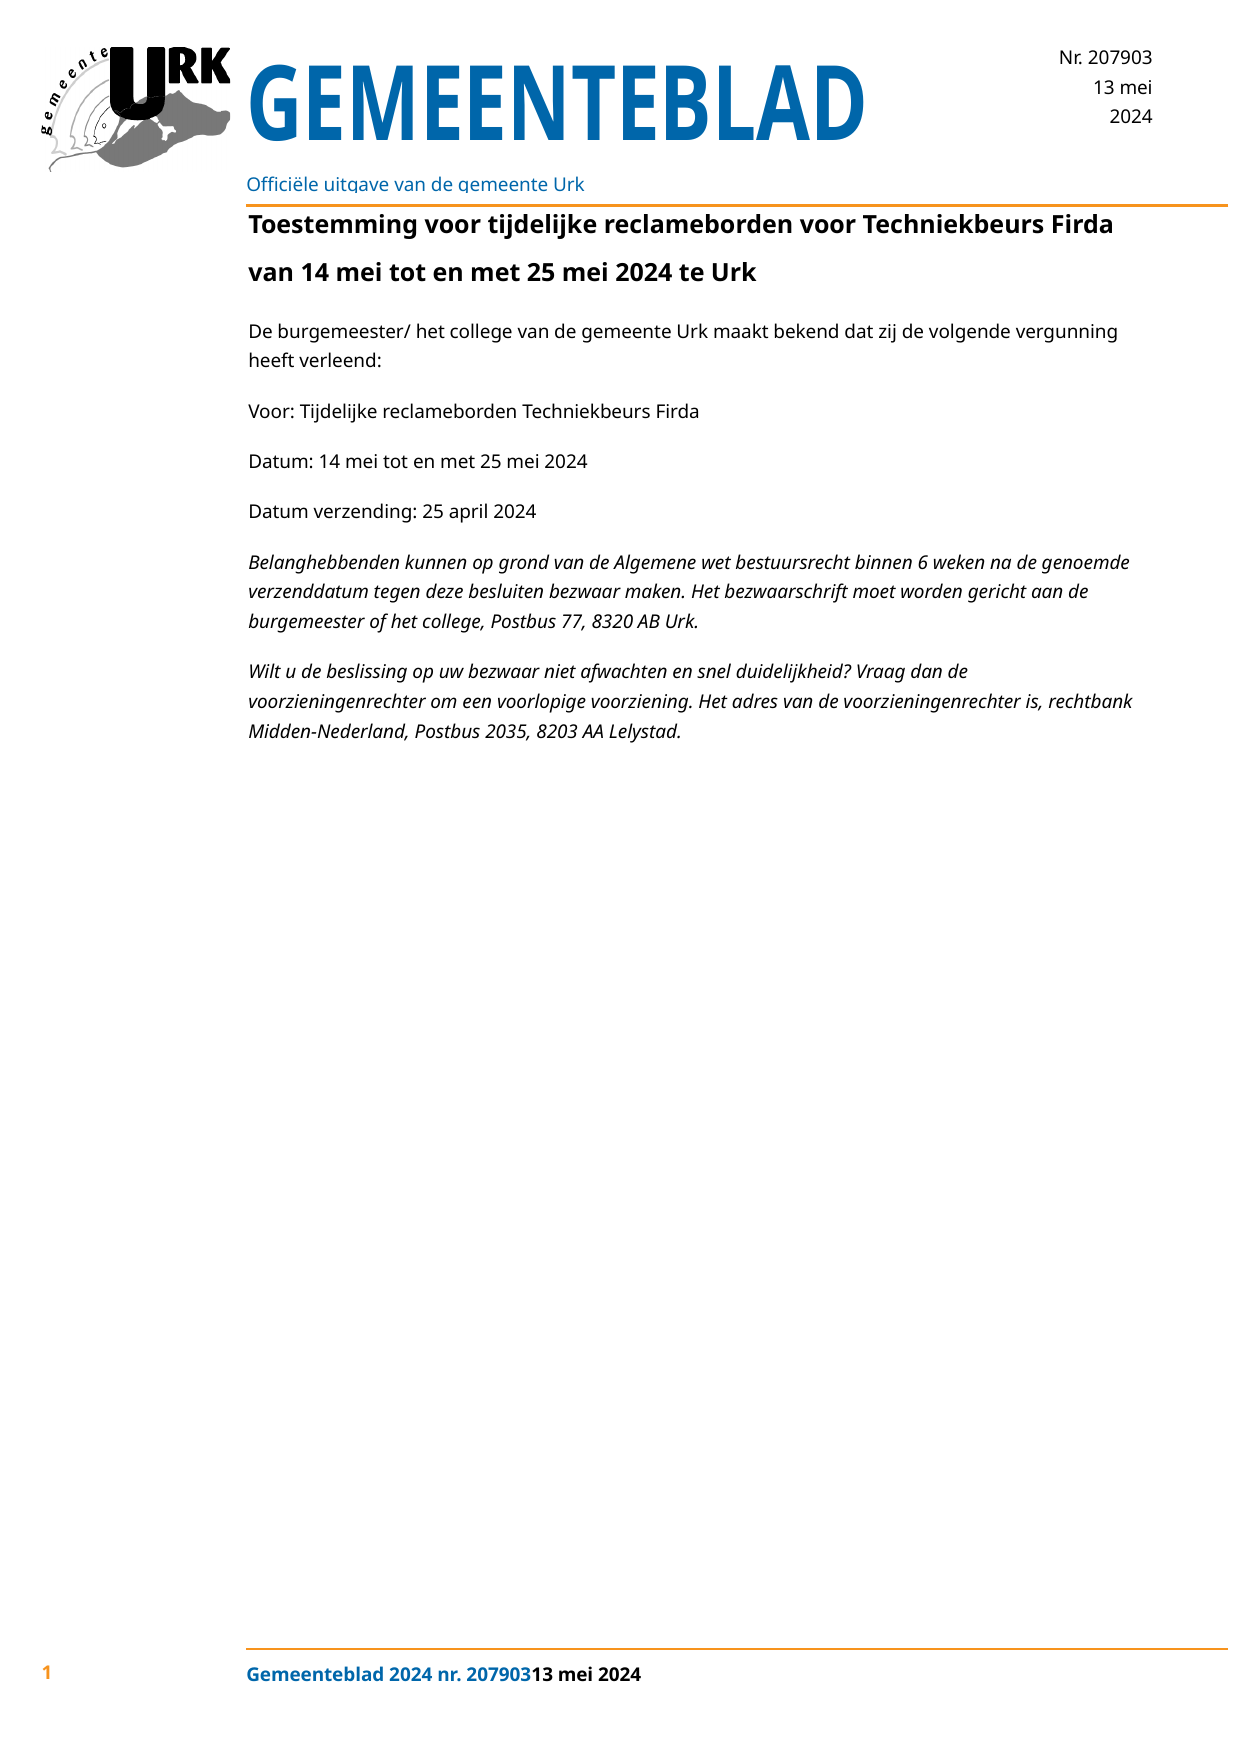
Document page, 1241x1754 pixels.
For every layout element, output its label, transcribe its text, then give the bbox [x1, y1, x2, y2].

text Datum verzending: 25 april 2024 [248, 499, 1152, 524]
text Voor: Tijdelijke reclameborden Techniekbeurs Firda [248, 398, 1152, 424]
text De burgemeester/ het college van de gemeente Urk maakt bekend dat zij de volgende vergunning heeft verleend: [248, 318, 1152, 373]
text Wilt u de beslissing op uw bezwaar niet afwachten en snel duidelijkheid? Vraag dan de voorzieningenrechter om een voorlopige voorziening. Het adres van de voorzieningenrechter is, rechtbank Midden-Nederland, Postbus 2035, 8203 AA Lelystad. [248, 659, 1152, 744]
text Datum: 14 mei tot en met 25 mei 2024 [248, 448, 1152, 474]
text Belanghebbenden kunnen op grond van de Algemene wet bestuursrecht binnen 6 weken na de genoemde verzenddatum tegen deze besluiten bezwaar maken. Het bezwaarschrift moet worden gericht aan de burgemeester of het college, Postbus 77, 8320 AB Urk. [248, 549, 1152, 634]
picture [41, 47, 231, 172]
text Toestemming voor tijdelijke reclameborden voor Techniekbeurs Firda van 14 mei tot en met 25 mei 2024 te Urk [248, 207, 1152, 288]
